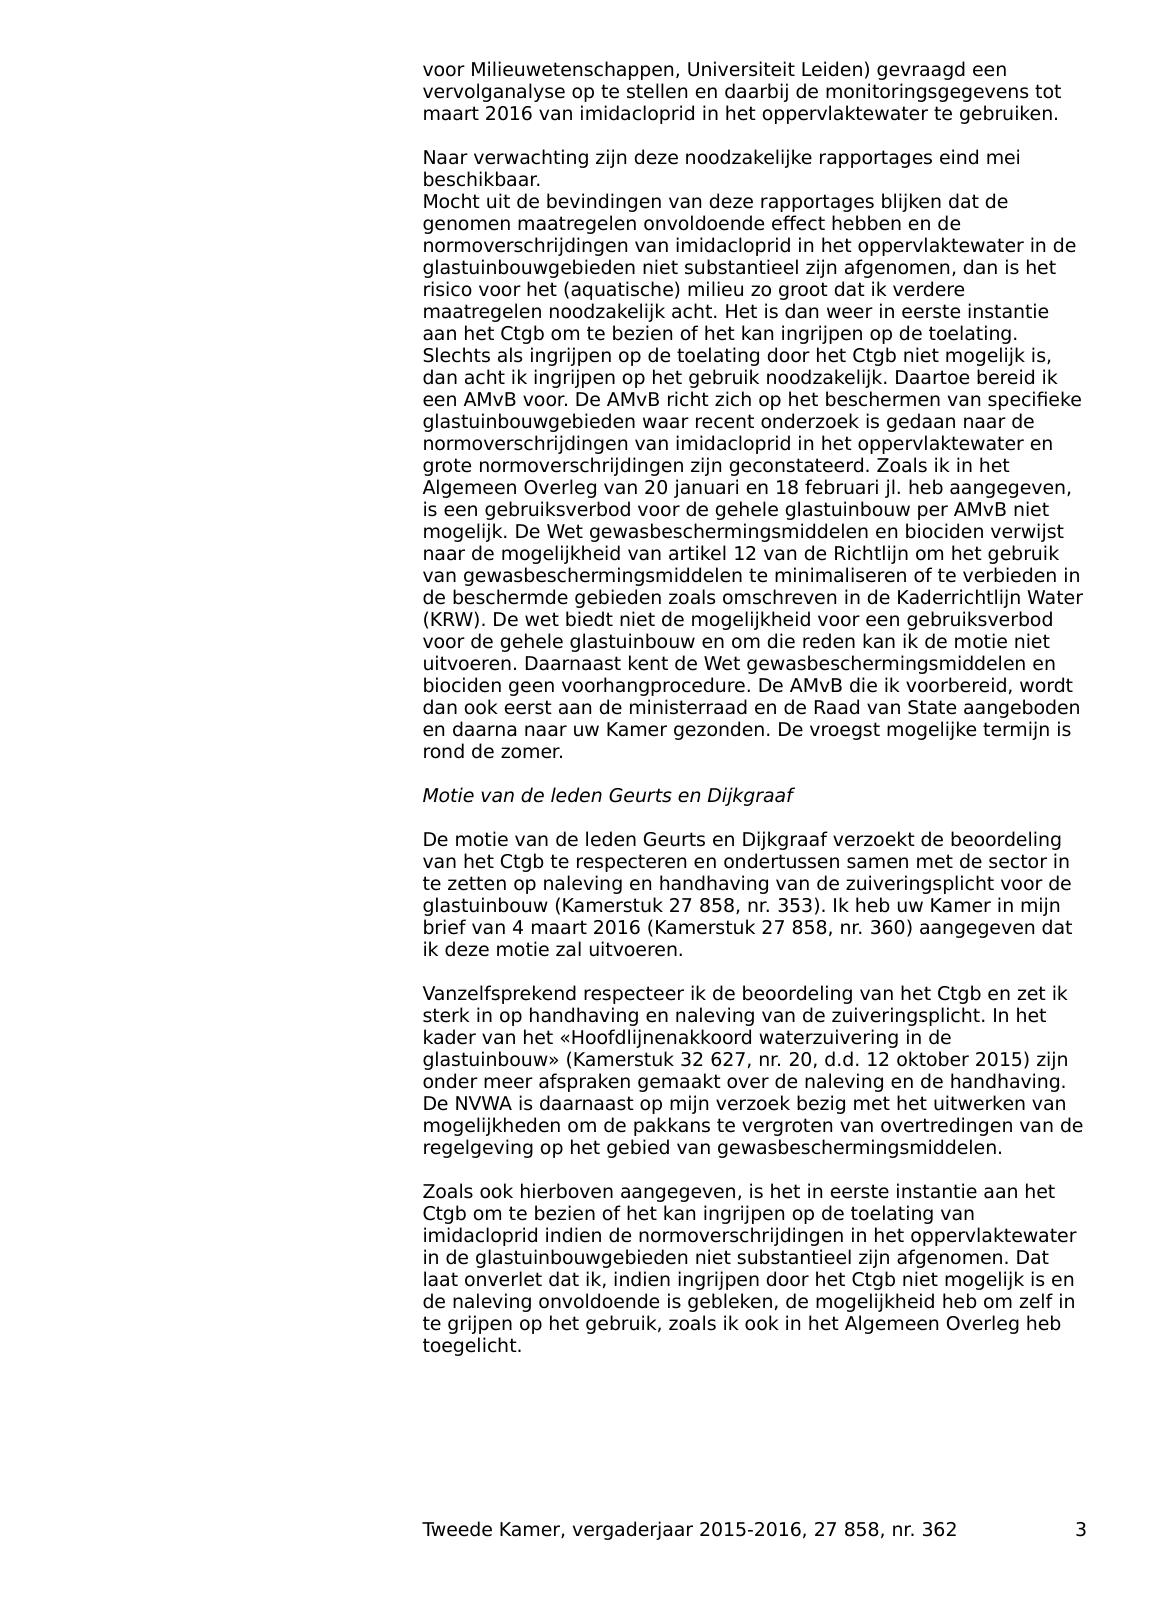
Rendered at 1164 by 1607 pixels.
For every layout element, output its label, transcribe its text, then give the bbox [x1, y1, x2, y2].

text De motie van de leden Geurts en Dijkgraaf verzoekt de beoordeling van het Ctgb te respecteren en ondertussen samen met de sector in te zetten op naleving en handhaving van de zuiveringsplicht voor de glastuinbouw (Kamerstuk 27 858, nr. 353). Ik heb uw Kamer in mijn brief van 4 maart 2016 (Kamerstuk 27 858, nr. 360) aangegeven dat ik deze motie zal uitvoeren. [422, 829, 1087, 961]
text Zoals ook hierboven aangegeven, is het in eerste instantie aan het Ctgb om te bezien of het kan ingrijpen op de toelating van imidacloprid indien de normoverschrijdingen in het oppervlaktewater in de glastuinbouwgebieden niet substantieel zijn afgenomen. Dat laat onverlet dat ik, indien ingrijpen door het Ctgb niet mogelijk is en de naleving onvoldoende is gebleken, de mogelijkheid heb om zelf in te grijpen op het gebruik, zoals ik ook in het Algemeen Overleg heb toegelicht. [422, 1181, 1087, 1357]
text Vanzelfsprekend respecteer ik de beoordeling van het Ctgb en zet ik sterk in op handhaving en naleving van de zuiveringsplicht. In het kader van het «Hoofdlijnenakkoord waterzuivering in de glastuinbouw» (Kamerstuk 32 627, nr. 20, d.d. 12 oktober 2015) zijn onder meer afspraken gemaakt over de naleving en de handhaving. De NVWA is daarnaast op mijn verzoek bezig met het uitwerken van mogelijkheden om de pakkans te vergroten van overtredingen van de regelgeving op het gebied van gewasbeschermingsmiddelen. [422, 983, 1087, 1159]
text voor Milieuwetenschappen, Universiteit Leiden) gevraagd een vervolganalyse op te stellen en daarbij de monitoringsgegevens tot maart 2016 van imidacloprid in het oppervlaktewater te gebruiken. [422, 59, 1087, 125]
text Mocht uit de bevindingen van deze rapportages blijken dat de genomen maatregelen onvoldoende effect hebben en de normoverschrijdingen van imidacloprid in het oppervlaktewater in de glastuinbouwgebieden niet substantieel zijn afgenomen, dan is het risico voor het (aquatische) milieu zo groot dat ik verdere maatregelen noodzakelijk acht. Het is dan weer in eerste instantie aan het Ctgb om te bezien of het kan ingrijpen op de toelating. Slechts als ingrijpen op de toelating door het Ctgb niet mogelijk is, dan acht ik ingrijpen op het gebruik noodzakelijk. Daartoe bereid ik een AMvB voor. De AMvB richt zich op het beschermen van specifieke glastuinbouwgebieden waar recent onderzoek is gedaan naar de normoverschrijdingen van imidacloprid in het oppervlaktewater en grote normoverschrijdingen zijn geconstateerd. Zoals ik in het Algemeen Overleg van 20 januari en 18 februari jl. heb aangegeven, is een gebruiksverbod voor de gehele glastuinbouw per AMvB niet mogelijk. De Wet gewasbeschermingsmiddelen en biociden verwijst naar de mogelijkheid van artikel 12 van de Richtlijn om het gebruik van gewasbeschermingsmiddelen te minimaliseren of te verbieden in de beschermde gebieden zoals omschreven in de Kaderrichtlijn Water (KRW). De wet biedt niet de mogelijkheid voor een gebruiksverbod voor de gehele glastuinbouw en om die reden kan ik de motie niet uitvoeren. Daarnaast kent de Wet gewasbeschermingsmiddelen en biociden geen voorhangprocedure. De AMvB die ik voorbereid, wordt dan ook eerst aan de ministerraad en de Raad van State aangeboden en daarna naar uw Kamer gezonden. De vroegst mogelijke termijn is rond de zomer. [422, 191, 1087, 763]
text Naar verwachting zijn deze noodzakelijke rapportages eind mei beschikbaar. [422, 147, 1087, 191]
subtitle Motie van de leden Geurts en Dijkgraaf [422, 785, 1087, 807]
